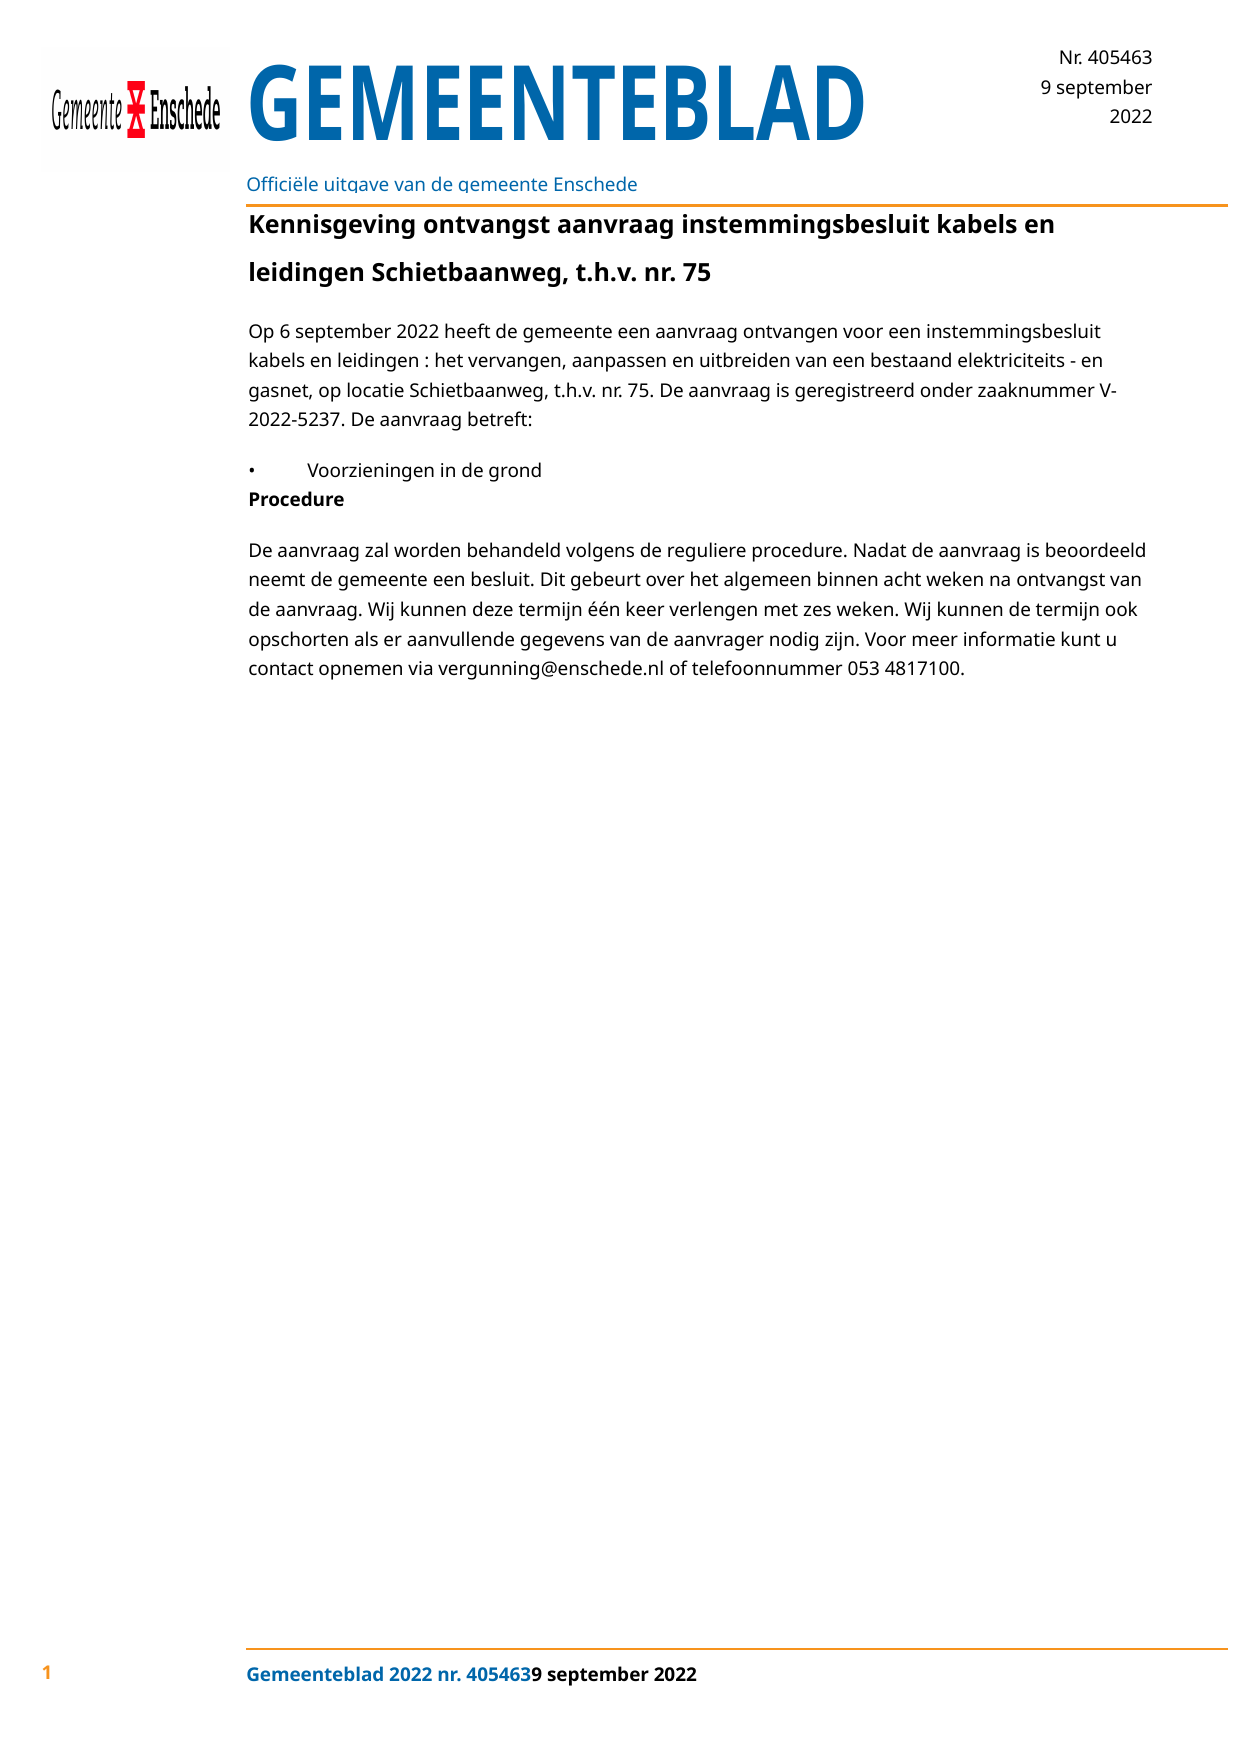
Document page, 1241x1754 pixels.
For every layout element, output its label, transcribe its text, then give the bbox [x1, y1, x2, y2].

text Op 6 september 2022 heeft de gemeente een aanvraag ontvangen voor een instemmingsbesluit kabels en leidingen : het vervangen, aanpassen en uitbreiden van een bestaand elektriciteits - en gasnet, op locatie Schietbaanweg, t.h.v. nr. 75. De aanvraag is geregistreerd onder zaaknummer V-2022-5237. De aanvraag betreft: [248, 318, 1152, 432]
text Procedure [248, 487, 1152, 512]
text De aanvraag zal worden behandeld volgens de reguliere procedure. Nadat de aanvraag is beoordeeld neemt de gemeente een besluit. Dit gebeurt over het algemeen binnen acht weken na ontvangst van de aanvraag. Wij kunnen deze termijn één keer verlengen met zes weken. Wij kunnen de termijn ook opschorten als er aanvullende gegevens van de aanvrager nodig zijn. Voor meer informatie kunt u contact opnemen via vergunning@enschede.nl of telefoonnummer 053 4817100. [248, 537, 1152, 681]
picture [41, 47, 231, 172]
list Voorzieningen in de grond [248, 457, 1152, 483]
text Kennisgeving ontvangst aanvraag instemmingsbesluit kabels en leidingen Schietbaanweg, t.h.v. nr. 75 [248, 207, 1152, 288]
